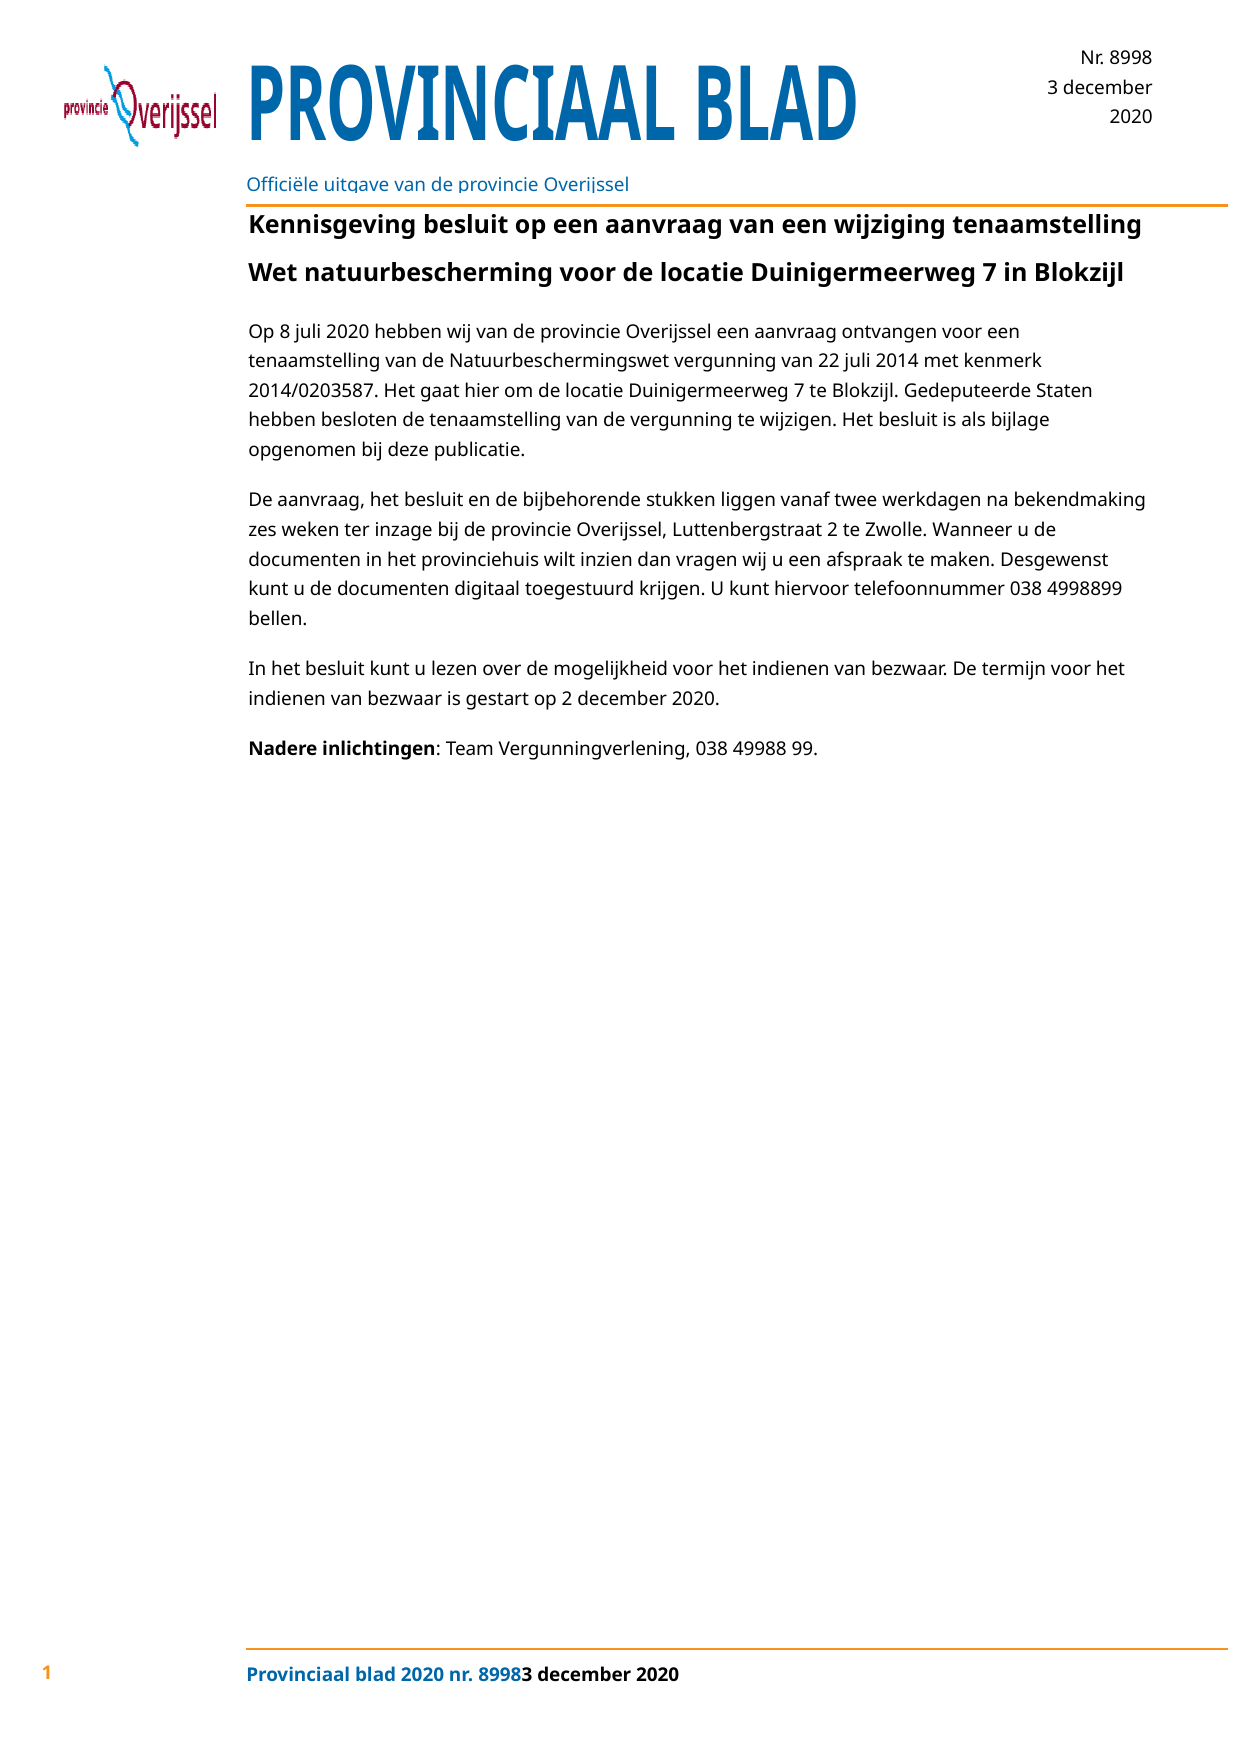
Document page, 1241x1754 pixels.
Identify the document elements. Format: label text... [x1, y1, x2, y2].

text Op 8 juli 2020 hebben wij van de provincie Overijssel een aanvraag ontvangen voor een tenaamstelling van de Natuurbeschermingswet vergunning van 22 juli 2014 met kenmerk 2014/0203587. Het gaat hier om de locatie Duinigermeerweg 7 te Blokzijl. Gedeputeerde Staten hebben besloten de tenaamstelling van de vergunning te wijzigen. Het besluit is als bijlage opgenomen bij deze publicatie. [248, 318, 1152, 462]
picture [41, 47, 231, 172]
text In het besluit kunt u lezen over de mogelijkheid voor het indienen van bezwaar. De termijn voor het indienen van bezwaar is gestart op 2 december 2020. [248, 655, 1152, 711]
text Nadere inlichtingen: Team Vergunningverlening, 038 49988 99. [248, 735, 1152, 761]
text De aanvraag, het besluit en de bijbehorende stukken liggen vanaf twee werkdagen na bekendmaking zes weken ter inzage bij de provincie Overijssel, Luttenbergstraat 2 te Zwolle. Wanneer u de documenten in het provinciehuis wilt inzien dan vragen wij u een afspraak te maken. Desgewenst kunt u de documenten digitaal toegestuurd krijgen. U kunt hiervoor telefoonnummer 038 4998899 bellen. [248, 487, 1152, 631]
text Kennisgeving besluit op een aanvraag van een wijziging tenaamstelling Wet natuurbescherming voor de locatie Duinigermeerweg 7 in Blokzijl [248, 207, 1152, 288]
